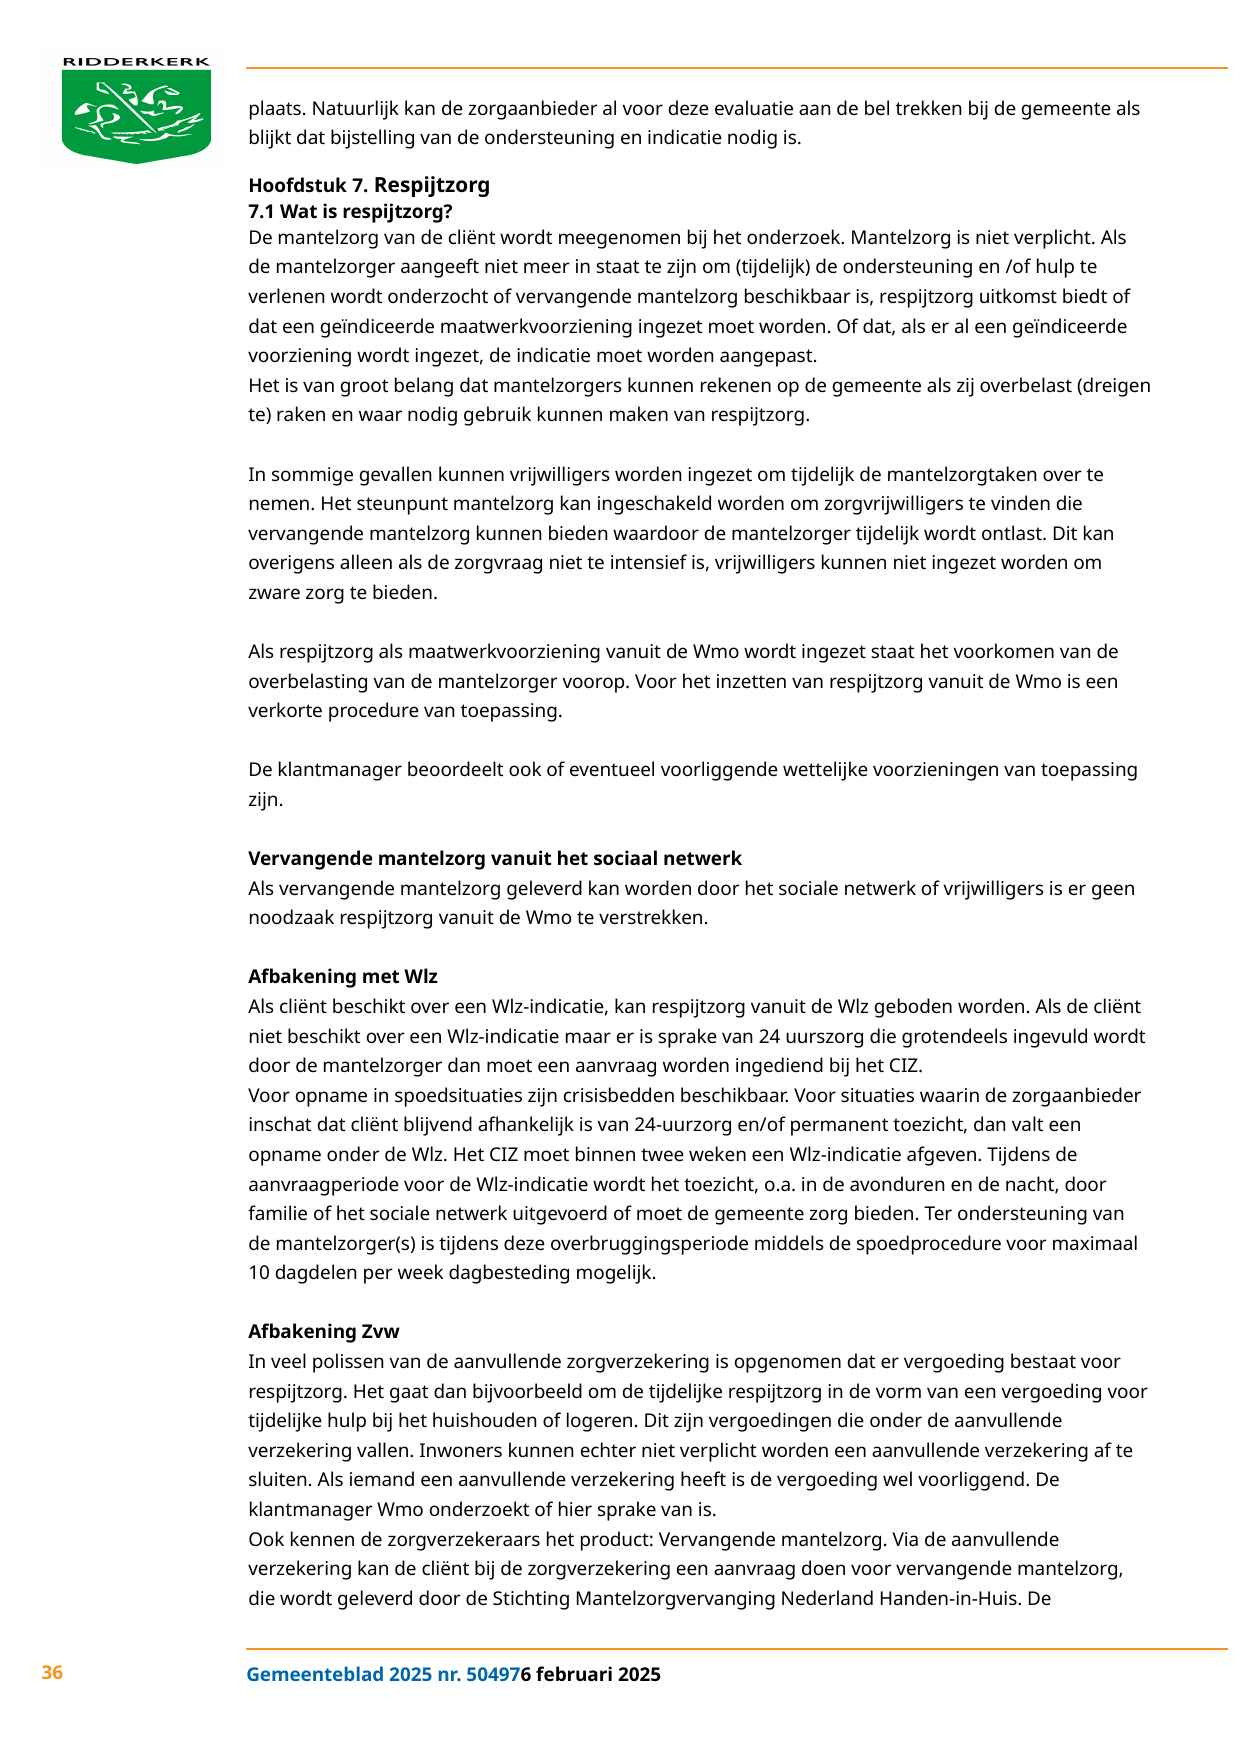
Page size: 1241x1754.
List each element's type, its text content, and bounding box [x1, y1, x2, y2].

text De mantelzorg van de cliënt wordt meegenomen bij het onderzoek. Mantelzorg is niet verplicht. Als de mantelzorger aangeeft niet meer in staat te zijn om (tijdelijk) de ondersteuning en /of hulp te verlenen wordt onderzocht of vervangende mantelzorg beschikbaar is, respijtzorg uitkomst biedt of dat een geïndiceerde maatwerkvoorziening ingezet moet worden. Of dat, als er al een geïndiceerde voorziening wordt ingezet, de indicatie moet worden aangepast. [248, 224, 1152, 368]
text Hoofdstuk 7. Respijtzorg [248, 170, 1152, 198]
text Als cliënt beschikt over een Wlz-indicatie, kan respijtzorg vanuit de Wlz geboden worden. Als de cliënt niet beschikt over een Wlz-indicatie maar er is sprake van 24 uurszorg die grotendeels ingevuld wordt door de mantelzorger dan moet een aanvraag worden ingediend bij het CIZ. [248, 993, 1152, 1078]
text Als vervangende mantelzorg geleverd kan worden door het sociale netwerk of vrijwilligers is er geen noodzaak respijtzorg vanuit de Wmo te verstrekken. [248, 875, 1152, 930]
text De klantmanager beoordeelt ook of eventueel voorliggende wettelijke voorzieningen van toepassing zijn. [248, 757, 1152, 812]
text In sommige gevallen kunnen vrijwilligers worden ingezet om tijdelijk de mantelzorgtaken over te nemen. Het steunpunt mantelzorg kan ingeschakeld worden om zorgvrijwilligers te vinden die vervangende mantelzorg kunnen bieden waardoor de mantelzorger tijdelijk wordt ontlast. Dit kan overigens alleen als de zorgvraag niet te intensief is, vrijwilligers kunnen niet ingezet worden om zware zorg te bieden. [248, 461, 1152, 605]
text Het is van groot belang dat mantelzorgers kunnen rekenen op de gemeente als zij overbelast (dreigen te) raken en waar nodig gebruik kunnen maken van respijtzorg. [248, 372, 1152, 427]
text Als respijtzorg als maatwerkvoorziening vanuit de Wmo wordt ingezet staat het voorkomen van de overbelasting van de mantelzorger voorop. Voor het inzetten van respijtzorg vanuit de Wmo is een verkorte procedure van toepassing. [248, 638, 1152, 723]
text Afbakening met Wlz [248, 964, 1152, 989]
picture [41, 47, 231, 172]
text 7.1 Wat is respijtzorg? [248, 198, 1152, 224]
text plaats. Natuurlijk kan de zorgaanbieder al voor deze evaluatie aan de bel trekken bij de gemeente als blijkt dat bijstelling van de ondersteuning en indicatie nodig is. [248, 95, 1152, 150]
text Afbakening Zvw [248, 1319, 1152, 1344]
text Ook kennen de zorgverzekeraars het product: Vervangende mantelzorg. Via de aanvullende verzekering kan de cliënt bij de zorgverzekering een aanvraag doen voor vervangende mantelzorg, die wordt geleverd door de Stichting Mantelzorgvervanging Nederland Handen-in-Huis. De [248, 1526, 1152, 1611]
text Vervangende mantelzorg vanuit het sociaal netwerk [248, 845, 1152, 871]
text In veel polissen van de aanvullende zorgverzekering is opgenomen dat er vergoeding bestaat voor respijtzorg. Het gaat dan bijvoorbeeld om de tijdelijke respijtzorg in de vorm van een vergoeding voor tijdelijke hulp bij het huishouden of logeren. Dit zijn vergoedingen die onder de aanvullende verzekering vallen. Inwoners kunnen echter niet verplicht worden een aanvullende verzekering af te sluiten. Als iemand een aanvullende verzekering heeft is de vergoeding wel voorliggend. De klantmanager Wmo onderzoekt of hier sprake van is. [248, 1348, 1152, 1522]
text Voor opname in spoedsituaties zijn crisisbedden beschikbaar. Voor situaties waarin de zorgaanbieder inschat dat cliënt blijvend afhankelijk is van 24-uurzorg en/of permanent toezicht, dan valt een opname onder de Wlz. Het CIZ moet binnen twee weken een Wlz-indicatie afgeven. Tijdens de aanvraagperiode voor de Wlz-indicatie wordt het toezicht, o.a. in de avonduren en de nacht, door familie of het sociale netwerk uitgevoerd of moet de gemeente zorg bieden. Ter ondersteuning van de mantelzorger(s) is tijdens deze overbruggingsperiode middels de spoedprocedure voor maximaal 10 dagdelen per week dagbesteding mogelijk. [248, 1082, 1152, 1285]
